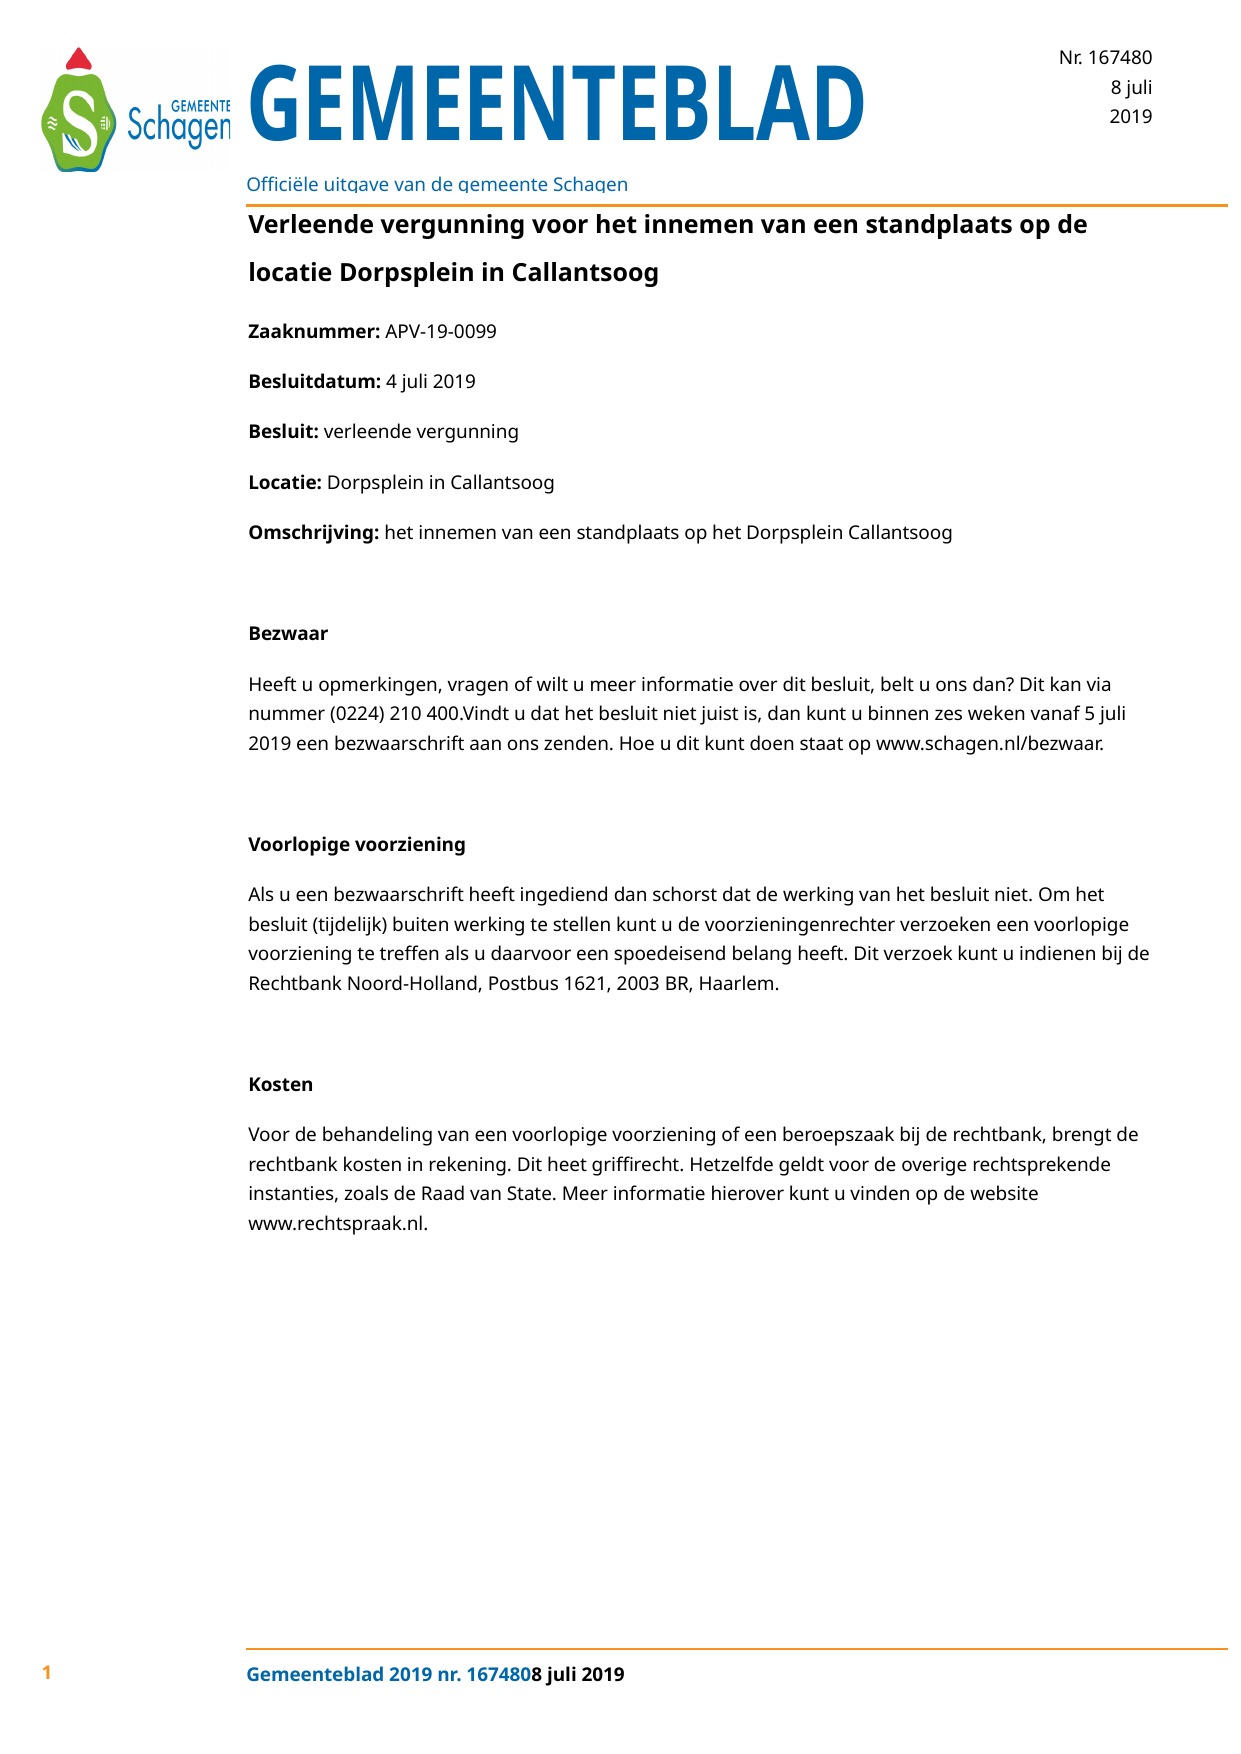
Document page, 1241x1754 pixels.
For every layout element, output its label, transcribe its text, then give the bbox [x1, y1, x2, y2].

text Heeft u opmerkingen, vragen of wilt u meer informatie over dit besluit, belt u ons dan? Dit kan via nummer (0224) 210 400.Vindt u dat het besluit niet juist is, dan kunt u binnen zes weken vanaf 5 juli 2019 een bezwaarschrift aan ons zenden. Hoe u dit kunt doen staat op www.schagen.nl/bezwaar. [248, 671, 1152, 756]
text Voor de behandeling van een voorlopige voorziening of een beroepszaak bij de rechtbank, brengt de rechtbank kosten in rekening. Dit heet griffirecht. Hetzelfde geldt voor de overige rechtsprekende instanties, zoals de Raad van State. Meer informatie hierover kunt u vinden op de website www.rechtspraak.nl. [248, 1121, 1152, 1236]
text Locatie: Dorpsplein in Callantsoog [248, 469, 1152, 495]
text Besluitdatum: 4 juli 2019 [248, 368, 1152, 394]
text Kosten [248, 1071, 1152, 1097]
text Omschrijving: het innemen van een standplaats op het Dorpsplein Callantsoog [248, 519, 1152, 545]
text Verleende vergunning voor het innemen van een standplaats op de locatie Dorpsplein in Callantsoog [248, 207, 1152, 288]
text Voorlopige voorziening [248, 831, 1152, 857]
text Bezwaar [248, 620, 1152, 646]
picture [41, 47, 231, 172]
text Als u een bezwaarschrift heeft ingediend dan schorst dat de werking van het besluit niet. Om het besluit (tijdelijk) buiten werking te stellen kunt u de voorzieningenrechter verzoeken een voorlopige voorziening te treffen als u daarvoor een spoedeisend belang heeft. Dit verzoek kunt u indienen bij de Rechtbank Noord-Holland, Postbus 1621, 2003 BR, Haarlem. [248, 881, 1152, 996]
text Besluit: verleende vergunning [248, 419, 1152, 444]
text Zaaknummer: APV-19-0099 [248, 318, 1152, 344]
